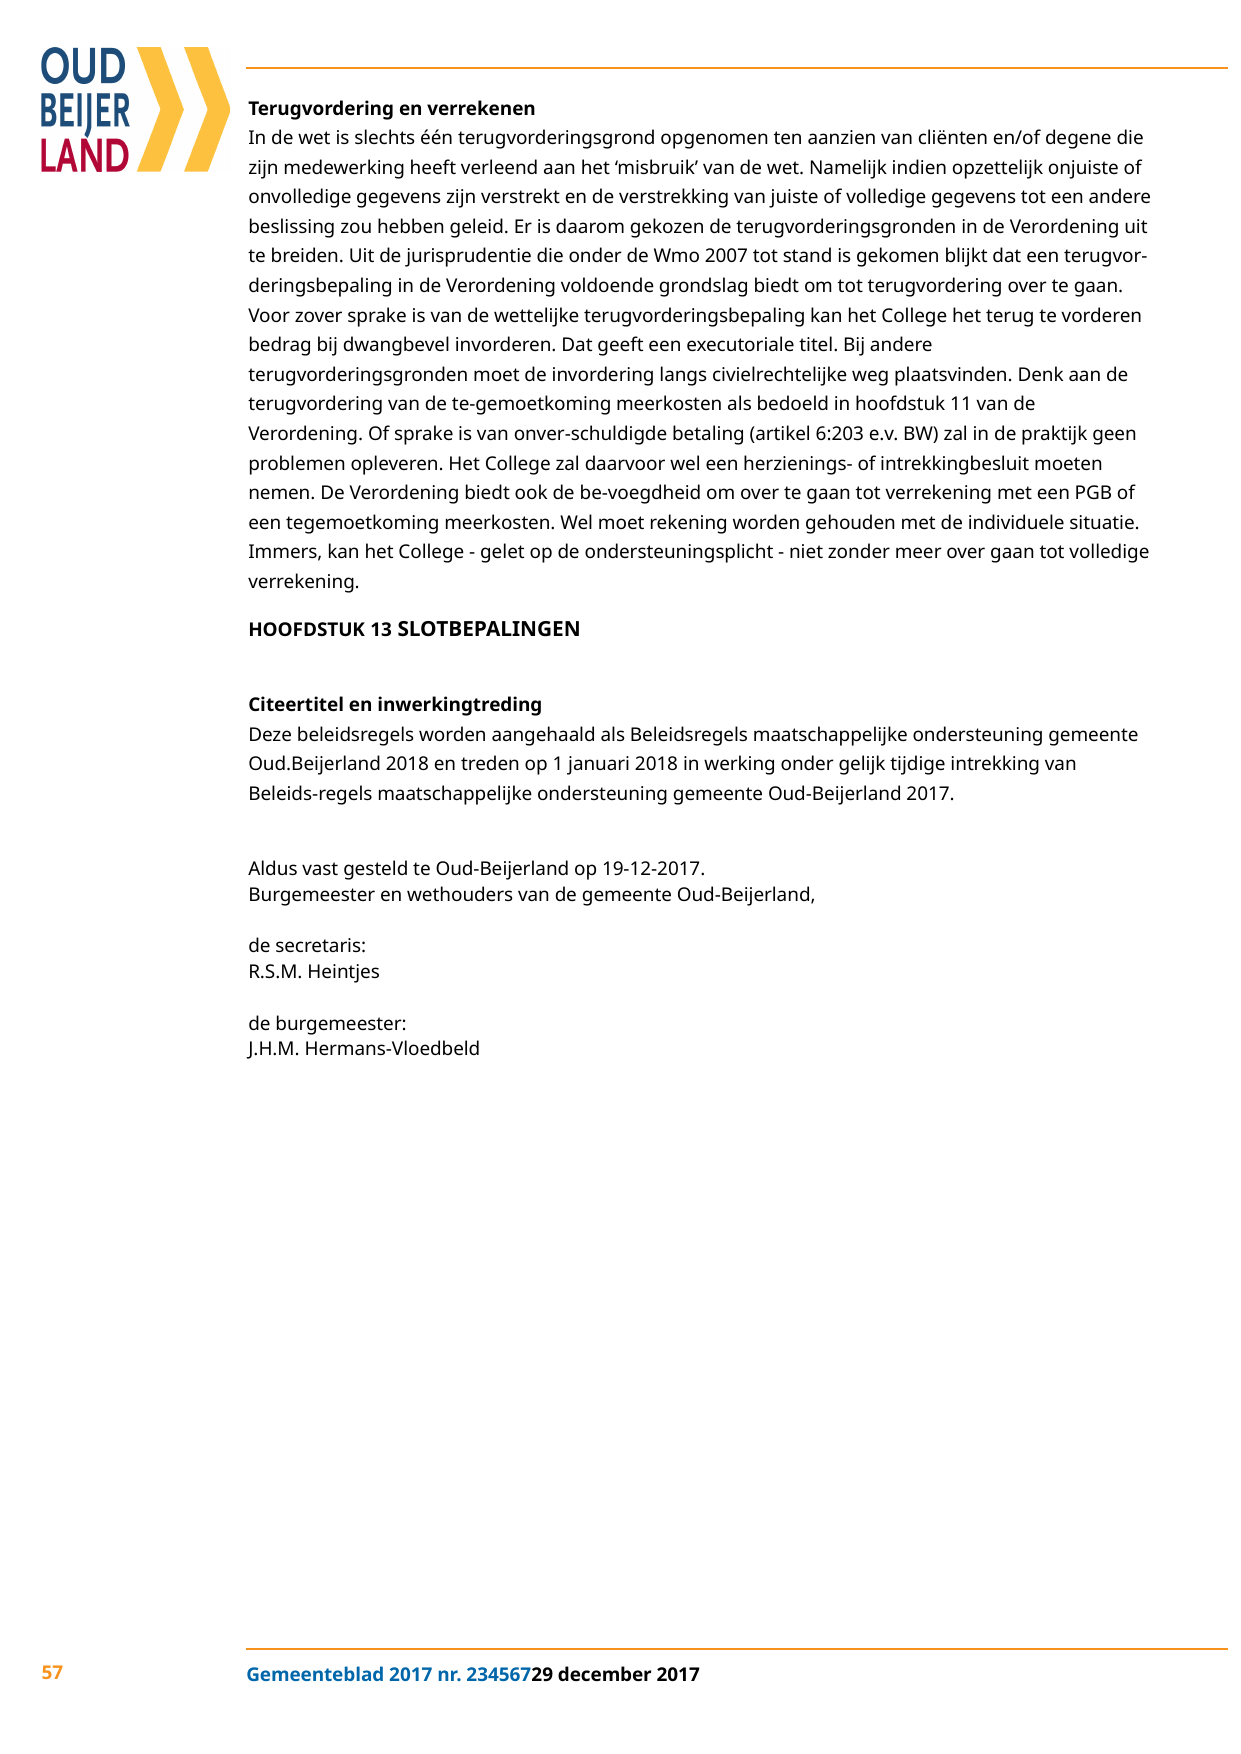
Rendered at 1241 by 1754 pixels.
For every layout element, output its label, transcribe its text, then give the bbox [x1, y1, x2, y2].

text J.H.M. Hermans-Vloedbeld [248, 1036, 1152, 1061]
picture [41, 47, 231, 172]
text HOOFDSTUK 13 SLOTBEPALINGEN [248, 614, 1152, 642]
text de secretaris: [248, 933, 1152, 958]
text In de wet is slechts één terugvorderingsgrond opgenomen ten aanzien van cliënten en/of degene die zijn medewerking heeft verleend aan het ‘misbruik’ van de wet. Namelijk indien opzettelijk onjuiste of onvolledige gegevens zijn verstrekt en de verstrekking van juiste of volledige gegevens tot een andere beslissing zou hebben geleid. Er is daarom gekozen de terugvorderingsgronden in de Verordening uit te breiden. Uit de jurisprudentie die onder de Wmo 2007 tot stand is gekomen blijkt dat een terugvor-deringsbepaling in de Verordening voldoende grondslag biedt om tot terugvordering over te gaan. Voor zover sprake is van de wettelijke terugvorderingsbepaling kan het College het terug te vorderen bedrag bij dwangbevel invorderen. Dat geeft een executoriale titel. Bij andere terugvorderingsgronden moet de invordering langs civielrechtelijke weg plaatsvinden. Denk aan de terugvordering van de te-gemoetkoming meerkosten als bedoeld in hoofdstuk 11 van de Verordening. Of sprake is van onver-schuldigde betaling (artikel 6:203 e.v. BW) zal in de praktijk geen problemen opleveren. Het College zal daarvoor wel een herzienings- of intrekkingbesluit moeten nemen. De Verordening biedt ook de be-voegdheid om over te gaan tot verrekening met een PGB of een tegemoetkoming meerkosten. Wel moet rekening worden gehouden met de individuele situatie. Immers, kan het College - gelet op de ondersteuningsplicht - niet zonder meer over gaan tot volledige verrekening. [248, 124, 1152, 594]
text Aldus vast gesteld te Oud-Beijerland op 19-12-2017. [248, 855, 1152, 881]
text Deze beleidsregels worden aangehaald als Beleidsregels maatschappelijke ondersteuning gemeente Oud.Beijerland 2018 en treden op 1 januari 2018 in werking onder gelijk tijdige intrekking van Beleids-regels maatschappelijke ondersteuning gemeente Oud-Beijerland 2017. [248, 721, 1152, 806]
text Citeertitel en inwerkingtreding [248, 691, 1152, 717]
text R.S.M. Heintjes [248, 958, 1152, 984]
text Burgemeester en wethouders van de gemeente Oud-Beijerland, [248, 881, 1152, 907]
text Terugvordering en verrekenen [248, 95, 1152, 121]
text de burgemeester: [248, 1010, 1152, 1036]
